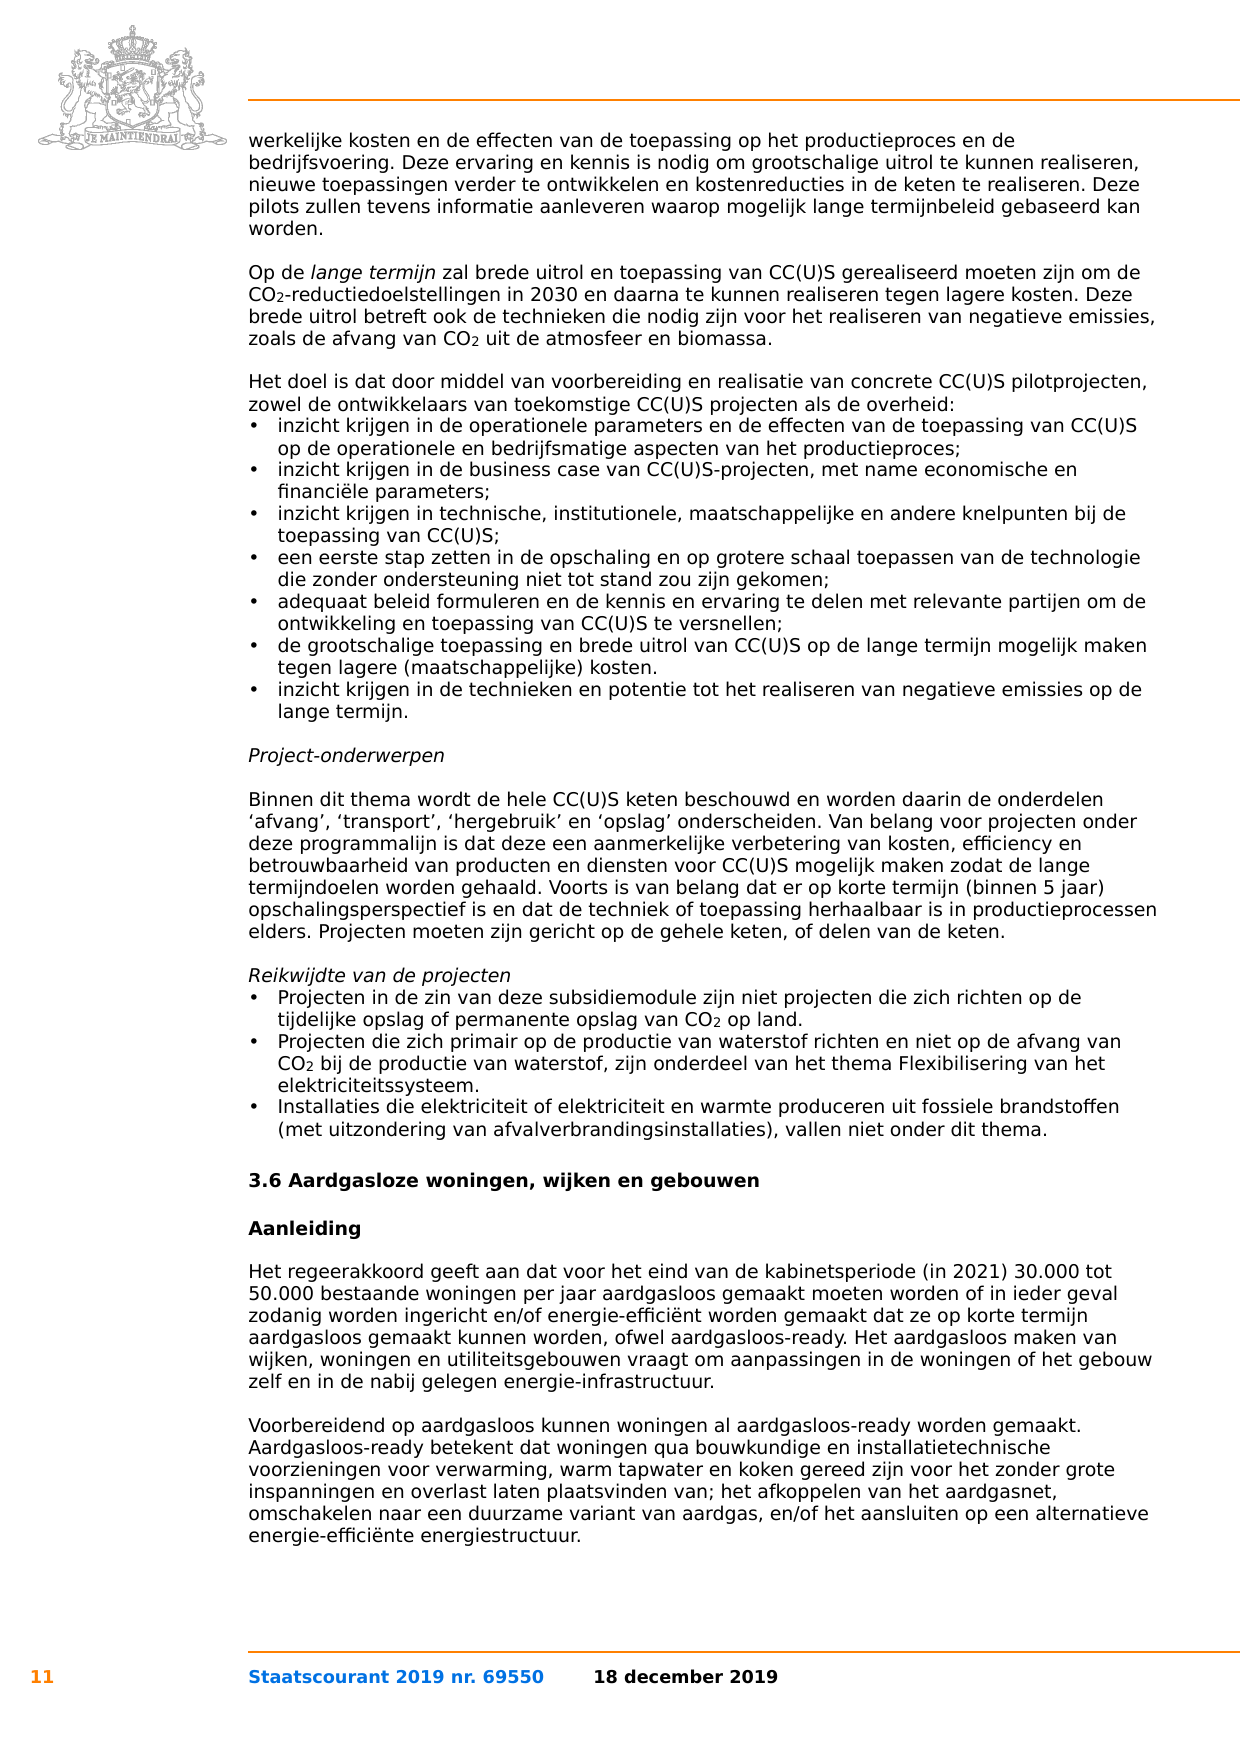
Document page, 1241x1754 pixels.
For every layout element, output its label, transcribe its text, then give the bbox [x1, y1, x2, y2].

text Het doel is dat door middel van voorbereiding en realisatie van concrete CC(U)S pilotprojecten, zowel de ontwikkelaars van toekomstige CC(U)S projecten als de overheid: [248, 371, 1163, 415]
text • adequaat beleid formuleren en de kennis en ervaring te delen met relevante partijen om de ontwikkeling en toepassing van CC(U)S te versnellen; [248, 591, 1163, 635]
subtitle Reikwijdte van de projecten [248, 964, 1163, 987]
text Voorbereidend op aardgasloos kunnen woningen al aardgasloos-ready worden gemaakt. Aardgasloos-ready betekent dat woningen qua bouwkundige en installatietechnische voorzieningen voor verwarming, warm tapwater en koken gereed zijn voor het zonder grote inspanningen en overlast laten plaatsvinden van; het afkoppelen van het aardgasnet, omschakelen naar een duurzame variant van aardgas, en/of het aansluiten op een alternatieve energie-efficiënte energiestructuur. [248, 1415, 1163, 1547]
subtitle Aanleiding [248, 1217, 1163, 1239]
text • een eerste stap zetten in de opschaling en op grotere schaal toepassen van de technologie die zonder ondersteuning niet tot stand zou zijn gekomen; [248, 547, 1163, 591]
text • inzicht krijgen in technische, institutionele, maatschappelijke en andere knelpunten bij de toepassing van CC(U)S; [248, 503, 1163, 547]
text • inzicht krijgen in de technieken en potentie tot het realiseren van negatieve emissies op de lange termijn. [248, 679, 1163, 723]
text • de grootschalige toepassing en brede uitrol van CC(U)S op de lange termijn mogelijk maken tegen lagere (maatschappelijke) kosten. [248, 635, 1163, 679]
text werkelijke kosten en de effecten van de toepassing op het productieproces en de bedrijfsvoering. Deze ervaring en kennis is nodig om grootschalige uitrol te kunnen realiseren, nieuwe toepassingen verder te ontwikkelen en kostenreducties in de keten te realiseren. Deze pilots zullen tevens informatie aanleveren waarop mogelijk lange termijnbeleid gebaseerd kan worden. [248, 130, 1163, 240]
text • Projecten in de zin van deze subsidiemodule zijn niet projecten die zich richten op de tijdelijke opslag of permanente opslag van CO2 op land. [248, 987, 1163, 1031]
text • Projecten die zich primair op de productie van waterstof richten en niet op de afvang van CO2 bij de productie van waterstof, zijn onderdeel van het thema Flexibilisering van het elektriciteitssysteem. [248, 1031, 1163, 1096]
subtitle Project-onderwerpen [248, 745, 1163, 767]
picture [38, 25, 227, 150]
text Het regeerakkoord geeft aan dat voor het eind van de kabinetsperiode (in 2021) 30.000 tot 50.000 bestaande woningen per jaar aardgasloos gemaakt moeten worden of in ieder geval zodanig worden ingericht en/of energie-efficiënt worden gemaakt dat ze op korte termijn aardgasloos gemaakt kunnen worden, ofwel aardgasloos-ready. Het aardgasloos maken van wijken, woningen en utiliteitsgebouwen vraagt om aanpassingen in de woningen of het gebouw zelf en in de nabij gelegen energie-infrastructuur. [248, 1261, 1163, 1393]
text • inzicht krijgen in de business case van CC(U)S-projecten, met name economische en financiële parameters; [248, 459, 1163, 503]
text • inzicht krijgen in de operationele parameters en de effecten van de toepassing van CC(U)S op de operationele en bedrijfsmatige aspecten van het productieproces; [248, 415, 1163, 459]
text Op de lange termijn zal brede uitrol en toepassing van CC(U)S gerealiseerd moeten zijn om de CO2-reductiedoelstellingen in 2030 en daarna te kunnen realiseren tegen lagere kosten. Deze brede uitrol betreft ook de technieken die nodig zijn voor het realiseren van negatieve emissies, zoals de afvang van CO2 uit de atmosfeer en biomassa. [248, 262, 1163, 349]
text Binnen dit thema wordt de hele CC(U)S keten beschouwd en worden daarin de onderdelen ‘afvang’, ‘transport’, ‘hergebruik’ en ‘opslag’ onderscheiden. Van belang voor projecten onder deze programmalijn is dat deze een aanmerkelijke verbetering van kosten, efficiency en betrouwbaarheid van producten en diensten voor CC(U)S mogelijk maken zodat de lange termijndoelen worden gehaald. Voorts is van belang dat er op korte termijn (binnen 5 jaar) opschalingsperspectief is en dat de techniek of toepassing herhaalbaar is in productieprocessen elders. Projecten moeten zijn gericht op de gehele keten, of delen van de keten. [248, 789, 1163, 943]
subtitle 3.6 Aardgasloze woningen, wijken en gebouwen [248, 1170, 1163, 1192]
text • Installaties die elektriciteit of elektriciteit en warmte produceren uit fossiele brandstoffen (met uitzondering van afvalverbrandingsinstallaties), vallen niet onder dit thema. [248, 1096, 1163, 1140]
